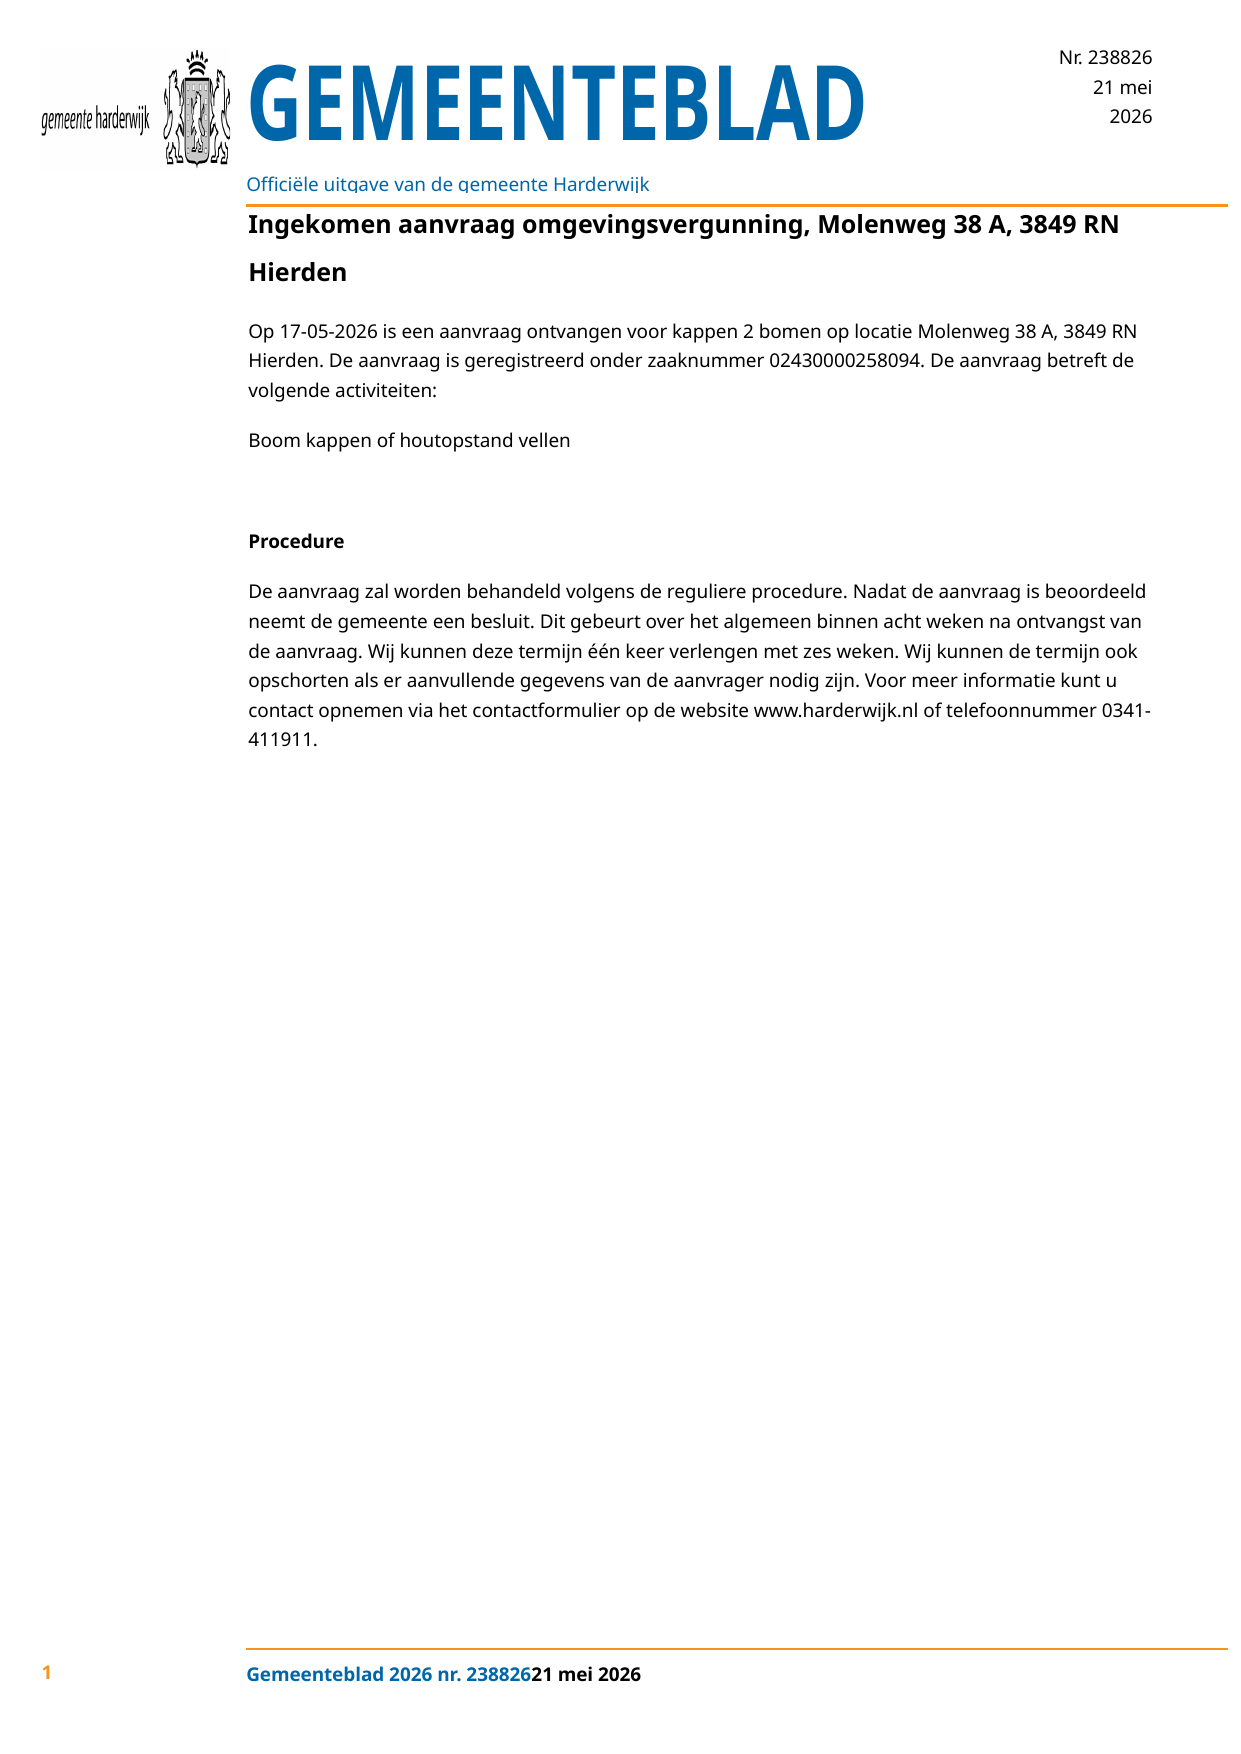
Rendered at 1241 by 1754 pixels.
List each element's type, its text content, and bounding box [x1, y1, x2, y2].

picture [41, 47, 231, 172]
text Procedure [248, 528, 1152, 554]
text De aanvraag zal worden behandeld volgens de reguliere procedure. Nadat de aanvraag is beoordeeld neemt de gemeente een besluit. Dit gebeurt over het algemeen binnen acht weken na ontvangst van de aanvraag. Wij kunnen deze termijn één keer verlengen met zes weken. Wij kunnen de termijn ook opschorten als er aanvullende gegevens van de aanvrager nodig zijn. Voor meer informatie kunt u contact opnemen via het contactformulier op de website www.harderwijk.nl of telefoonnummer 0341-411911. [248, 579, 1152, 752]
text Op 17-05-2026 is een aanvraag ontvangen voor kappen 2 bomen op locatie Molenweg 38 A, 3849 RN Hierden. De aanvraag is geregistreerd onder zaaknummer 02430000258094. De aanvraag betreft de volgende activiteiten: [248, 318, 1152, 403]
text Boom kappen of houtopstand vellen [248, 427, 1152, 453]
text Ingekomen aanvraag omgevingsvergunning, Molenweg 38 A, 3849 RN Hierden [248, 207, 1152, 288]
